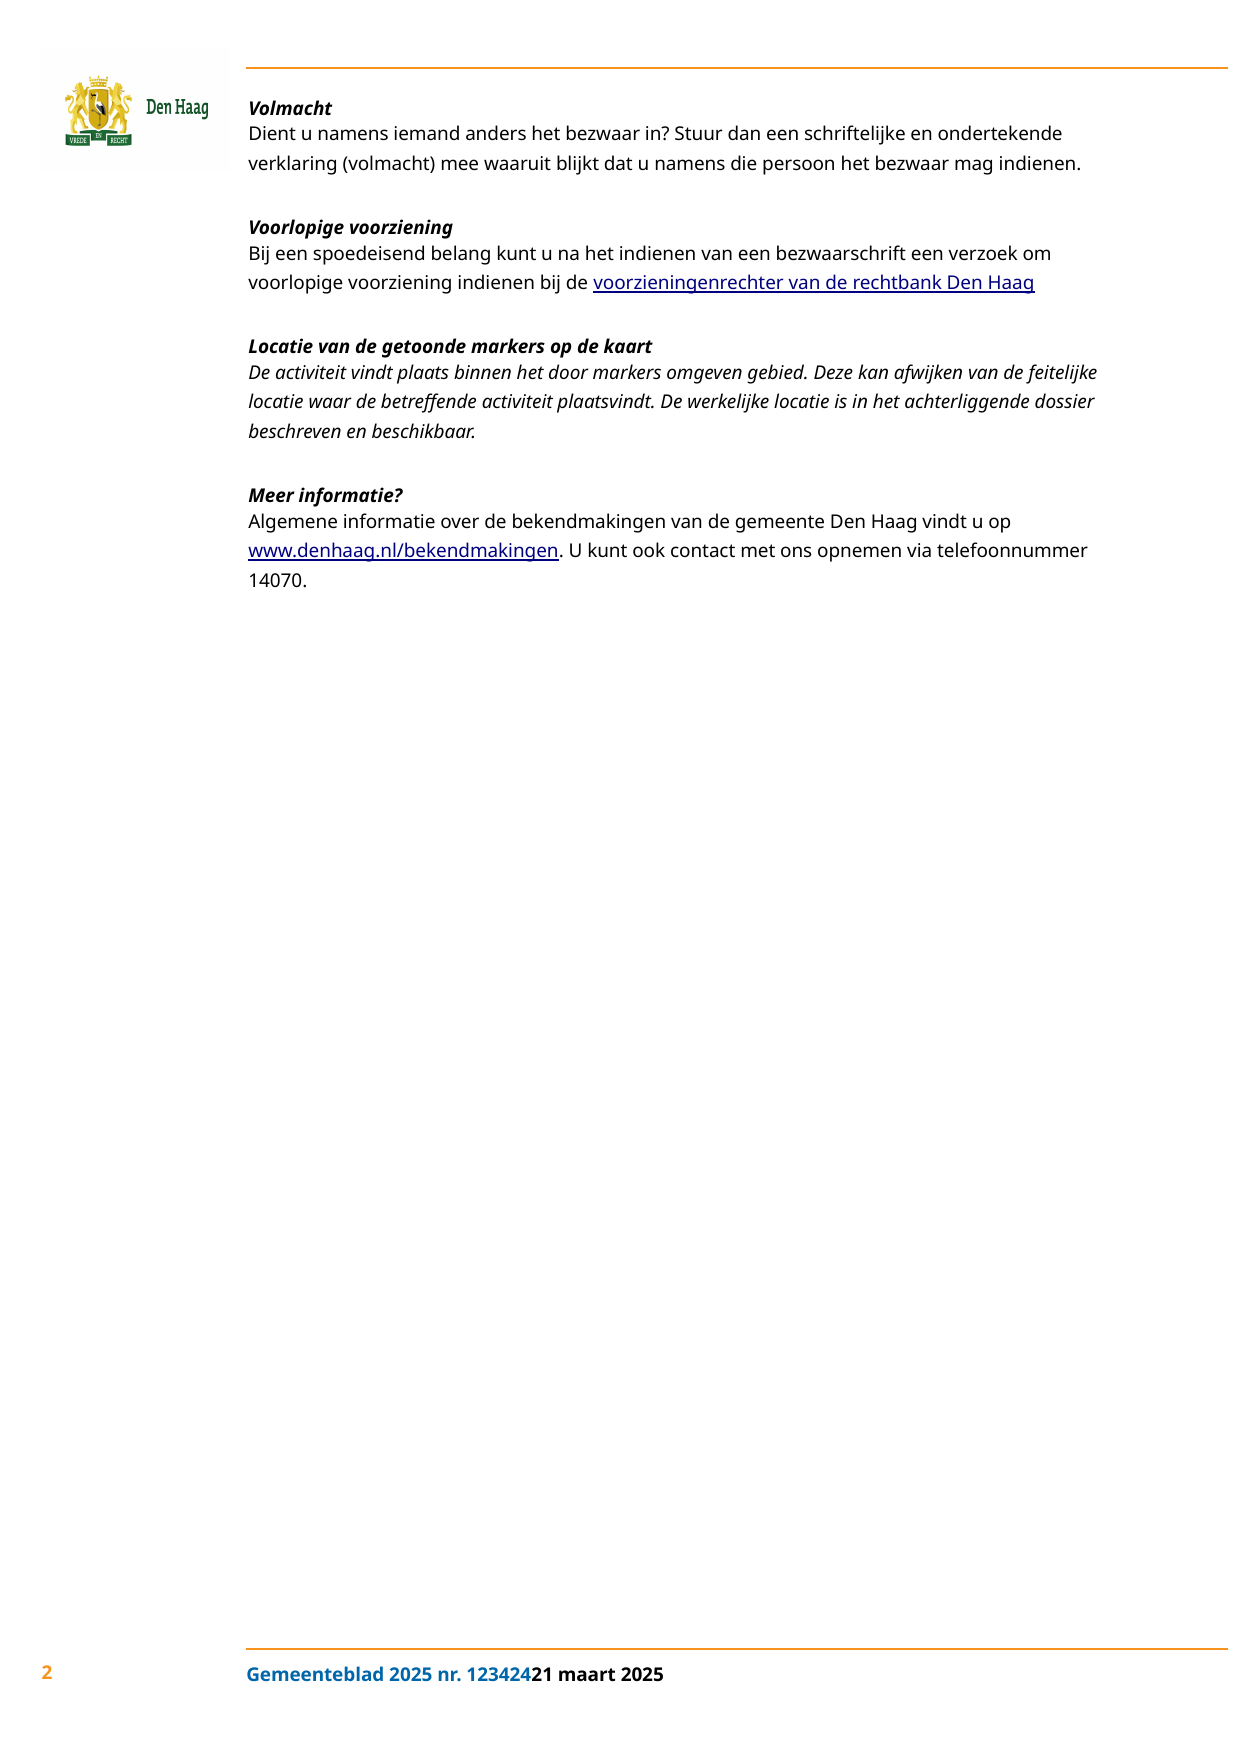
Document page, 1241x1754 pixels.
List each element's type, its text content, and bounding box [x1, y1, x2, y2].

text Locatie van de getoonde markers op de kaart [248, 333, 1152, 359]
text Bij een spoedeisend belang kunt u na het indienen van een bezwaarschrift een verzoek om voorlopige voorziening indienen bij de voorzieningenrechter van de rechtbank Den Haag [248, 240, 1152, 295]
text Dient u namens iemand anders het bezwaar in? Stuur dan een schriftelijke en ondertekende verklaring (volmacht) mee waaruit blijkt dat u namens die persoon het bezwaar mag indienen. [248, 121, 1152, 176]
text Meer informatie? [248, 482, 1152, 508]
text De activiteit vindt plaats binnen het door markers omgeven gebied. Deze kan afwijken van de feitelijke locatie waar de betreffende activiteit plaatsvindt. De werkelijke locatie is in het achterliggende dossier beschreven en beschikbaar. [248, 359, 1152, 444]
text Algemene informatie over de bekendmakingen van de gemeente Den Haag vindt u op www.denhaag.nl/bekendmakingen. U kunt ook contact met ons opnemen via telefoonnummer 14070. [248, 508, 1152, 593]
text Volmacht [248, 95, 1152, 121]
text Voorlopige voorziening [248, 214, 1152, 240]
picture [41, 47, 231, 172]
